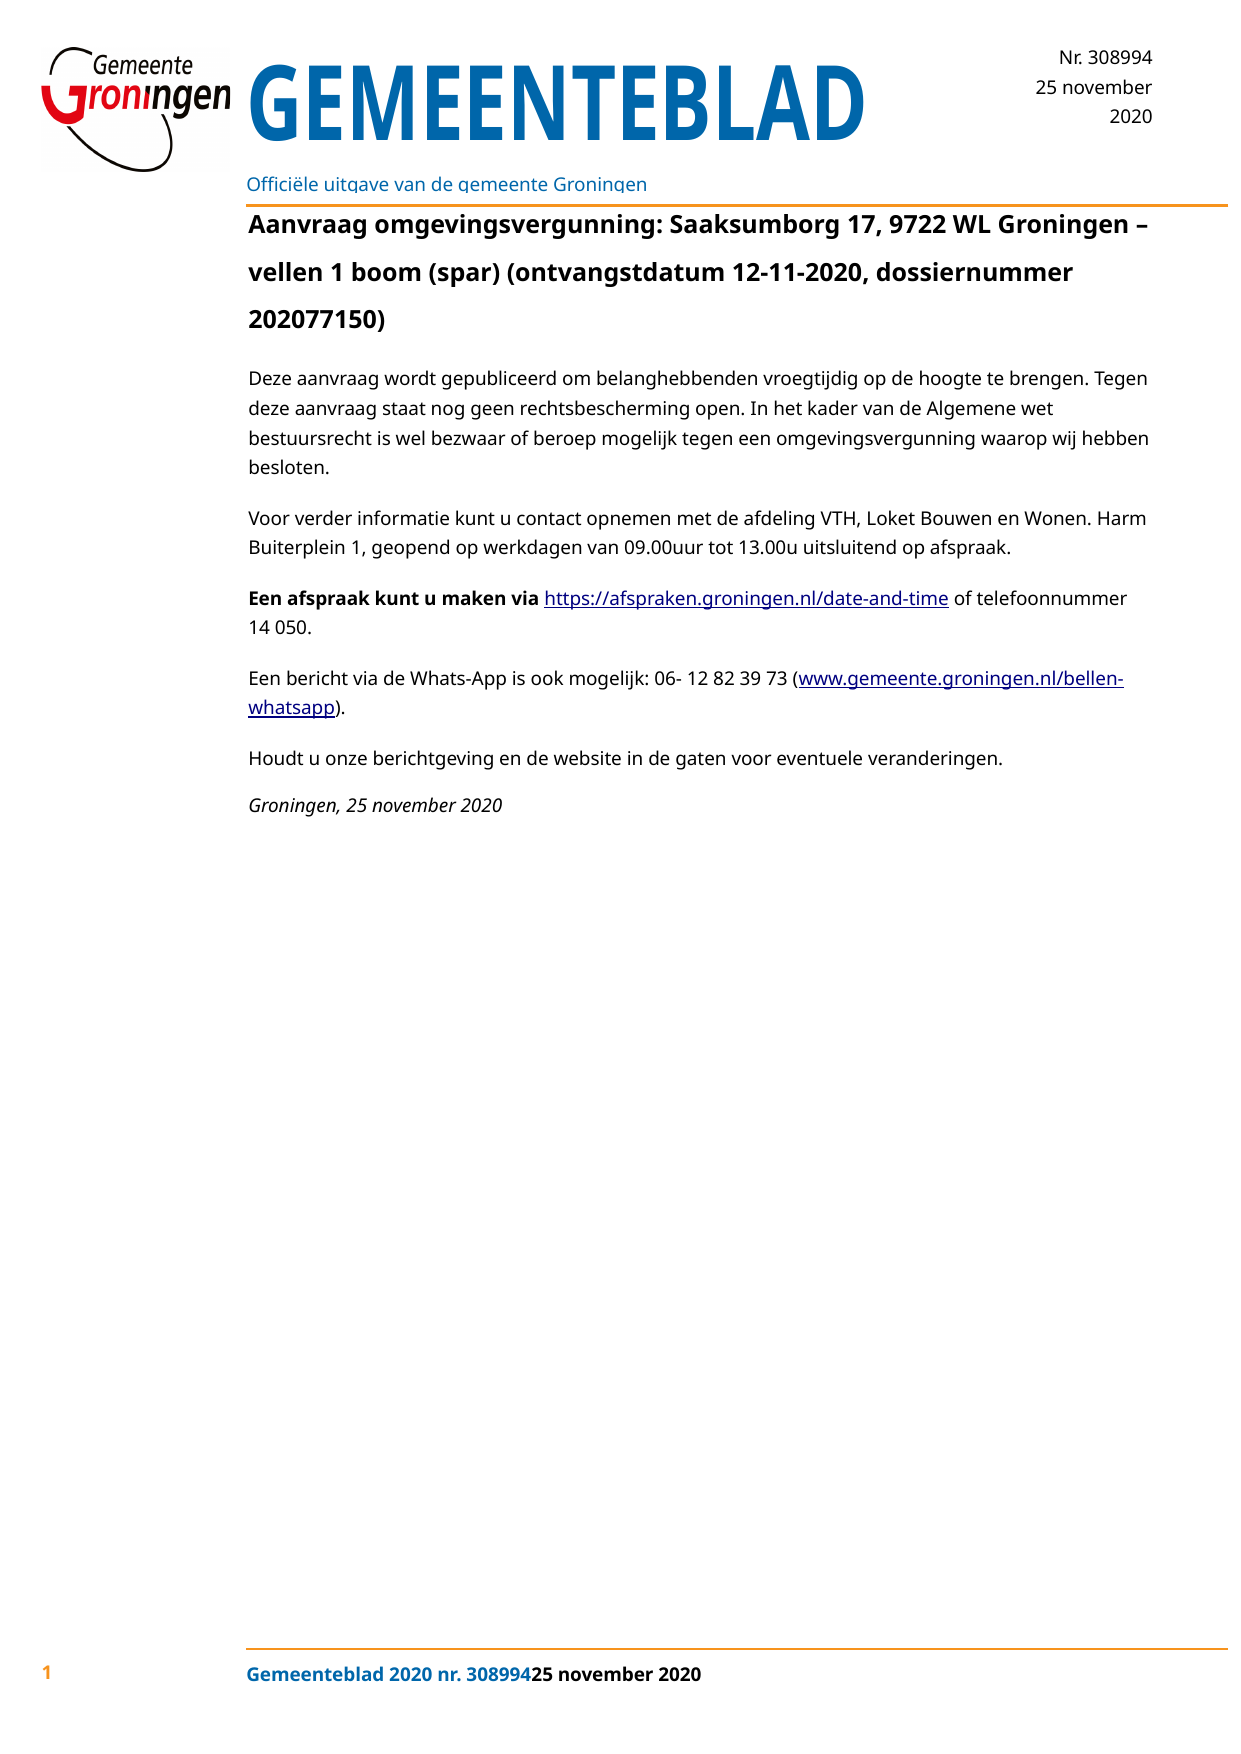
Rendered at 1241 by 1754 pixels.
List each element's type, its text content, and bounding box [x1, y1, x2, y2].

text Een bericht via de Whats-App is ook mogelijk: 06- 12 82 39 73 (www.gemeente.groningen.nl/bellen-whatsapp). [248, 665, 1152, 720]
text Een afspraak kunt u maken via https://afspraken.groningen.nl/date-and-time of telefoonnummer 14 050. [248, 585, 1152, 640]
text Houdt u onze berichtgeving en de website in de gaten voor eventuele veranderingen. [248, 745, 1152, 770]
text Groningen, 25 november 2020 [248, 792, 1152, 818]
text Aanvraag omgevingsvergunning: Saaksumborg 17, 9722 WL Groningen – vellen 1 boom (spar) (ontvangstdatum 12-11-2020, dossiernummer 202077150) [248, 207, 1152, 336]
text Deze aanvraag wordt gepubliceerd om belanghebbenden vroegtijdig op de hoogte te brengen. Tegen deze aanvraag staat nog geen rechtsbescherming open. In het kader van de Algemene wet bestuursrecht is wel bezwaar of beroep mogelijk tegen een omgevingsvergunning waarop wij hebben besloten. [248, 366, 1152, 480]
text Voor verder informatie kunt u contact opnemen met de afdeling VTH, Loket Bouwen en Wonen. Harm Buiterplein 1, geopend op werkdagen van 09.00uur tot 13.00u uitsluitend op afspraak. [248, 505, 1152, 560]
picture [41, 47, 231, 172]
